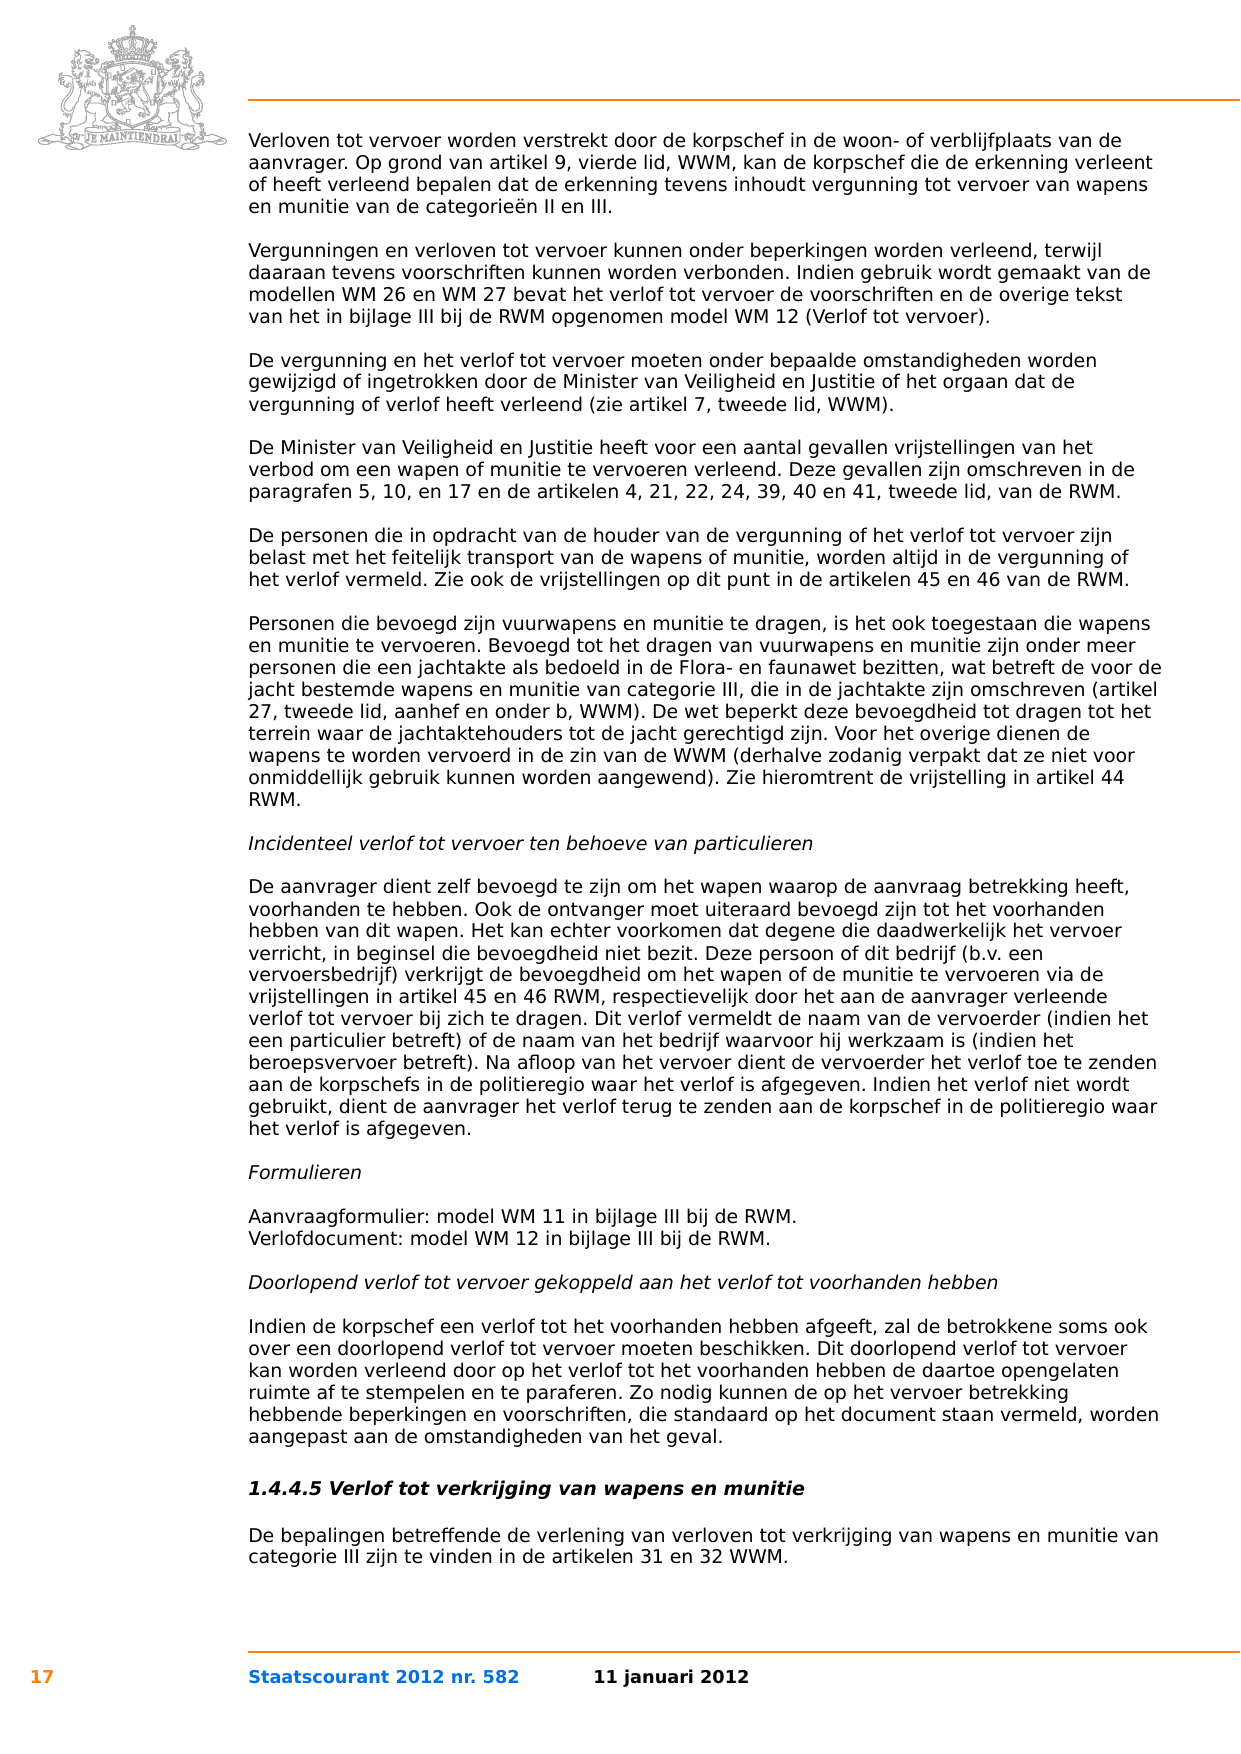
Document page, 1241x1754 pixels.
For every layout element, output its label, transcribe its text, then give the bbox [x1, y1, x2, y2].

text De Minister van Veiligheid en Justitie heeft voor een aantal gevallen vrijstellingen van het verbod om een wapen of munitie te vervoeren verleend. Deze gevallen zijn omschreven in de paragrafen 5, 10, en 17 en de artikelen 4, 21, 22, 24, 39, 40 en 41, tweede lid, van de RWM. [248, 437, 1163, 503]
subtitle Formulieren [248, 1162, 1163, 1184]
subtitle Incidenteel verlof tot vervoer ten behoeve van particulieren [248, 833, 1163, 854]
text Aanvraagformulier: model WM 11 in bijlage III bij de RWM. [248, 1206, 1163, 1228]
text Personen die bevoegd zijn vuurwapens en munitie te dragen, is het ook toegestaan die wapens en munitie te vervoeren. Bevoegd tot het dragen van vuurwapens en munitie zijn onder meer personen die een jachtakte als bedoeld in de Flora- en faunawet bezitten, wat betreft de voor de jacht bestemde wapens en munitie van categorie III, die in de jachtakte zijn omschreven (artikel 27, tweede lid, aanhef en onder b, WWM). De wet beperkt deze bevoegdheid tot dragen tot het terrein waar de jachtaktehouders tot de jacht gerechtigd zijn. Voor het overige dienen de wapens te worden vervoerd in de zin van de WWM (derhalve zodanig verpakt dat ze niet voor onmiddellijk gebruik kunnen worden aangewend). Zie hieromtrent de vrijstelling in artikel 44 RWM. [248, 613, 1163, 811]
text Verlofdocument: model WM 12 in bijlage III bij de RWM. [248, 1228, 1163, 1250]
text De personen die in opdracht van de houder van de vergunning of het verlof tot vervoer zijn belast met het feitelijk transport van de wapens of munitie, worden altijd in de vergunning of het verlof vermeld. Zie ook de vrijstellingen op dit punt in de artikelen 45 en 46 van de RWM. [248, 525, 1163, 591]
text De vergunning en het verlof tot vervoer moeten onder bepaalde omstandigheden worden gewijzigd of ingetrokken door de Minister van Veiligheid en Justitie of het orgaan dat de vergunning of verlof heeft verleend (zie artikel 7, tweede lid, WWM). [248, 349, 1163, 415]
text De aanvrager dient zelf bevoegd te zijn om het wapen waarop de aanvraag betrekking heeft, voorhanden te hebben. Ook de ontvanger moet uiteraard bevoegd zijn tot het voorhanden hebben van dit wapen. Het kan echter voorkomen dat degene die daadwerkelijk het vervoer verricht, in beginsel die bevoegdheid niet bezit. Deze persoon of dit bedrijf (b.v. een vervoersbedrijf) verkrijgt de bevoegdheid om het wapen of de munitie te vervoeren via de vrijstellingen in artikel 45 en 46 RWM, respectievelijk door het aan de aanvrager verleende verlof tot vervoer bij zich te dragen. Dit verlof vermeldt de naam van de vervoerder (indien het een particulier betreft) of de naam van het bedrijf waarvoor hij werkzaam is (indien het beroepsvervoer betreft). Na afloop van het vervoer dient de vervoerder het verlof toe te zenden aan de korpschefs in de politieregio waar het verlof is afgegeven. Indien het verlof niet wordt gebruikt, dient de aanvrager het verlof terug te zenden aan de korpschef in de politieregio waar het verlof is afgegeven. [248, 876, 1163, 1140]
picture [38, 25, 227, 150]
text De bepalingen betreffende de verlening van verloven tot verkrijging van wapens en munitie van categorie III zijn te vinden in de artikelen 31 en 32 WWM. [248, 1524, 1163, 1568]
subtitle Doorlopend verlof tot vervoer gekoppeld aan het verlof tot voorhanden hebben [248, 1272, 1163, 1294]
subtitle 1.4.4.5 Verlof tot verkrijging van wapens en munitie [248, 1477, 1163, 1499]
text Verloven tot vervoer worden verstrekt door de korpschef in de woon- of verblijfplaats van de aanvrager. Op grond van artikel 9, vierde lid, WWM, kan de korpschef die de erkenning verleent of heeft verleend bepalen dat de erkenning tevens inhoudt vergunning tot vervoer van wapens en munitie van de categorieën II en III. [248, 130, 1163, 218]
text Vergunningen en verloven tot vervoer kunnen onder beperkingen worden verleend, terwijl daaraan tevens voorschriften kunnen worden verbonden. Indien gebruik wordt gemaakt van de modellen WM 26 en WM 27 bevat het verlof tot vervoer de voorschriften en de overige tekst van het in bijlage III bij de RWM opgenomen model WM 12 (Verlof tot vervoer). [248, 240, 1163, 328]
text Indien de korpschef een verlof tot het voorhanden hebben afgeeft, zal de betrokkene soms ook over een doorlopend verlof tot vervoer moeten beschikken. Dit doorlopend verlof tot vervoer kan worden verleend door op het verlof tot het voorhanden hebben de daartoe opengelaten ruimte af te stempelen en te paraferen. Zo nodig kunnen de op het vervoer betrekking hebbende beperkingen en voorschriften, die standaard op het document staan vermeld, worden aangepast aan de omstandigheden van het geval. [248, 1316, 1163, 1447]
